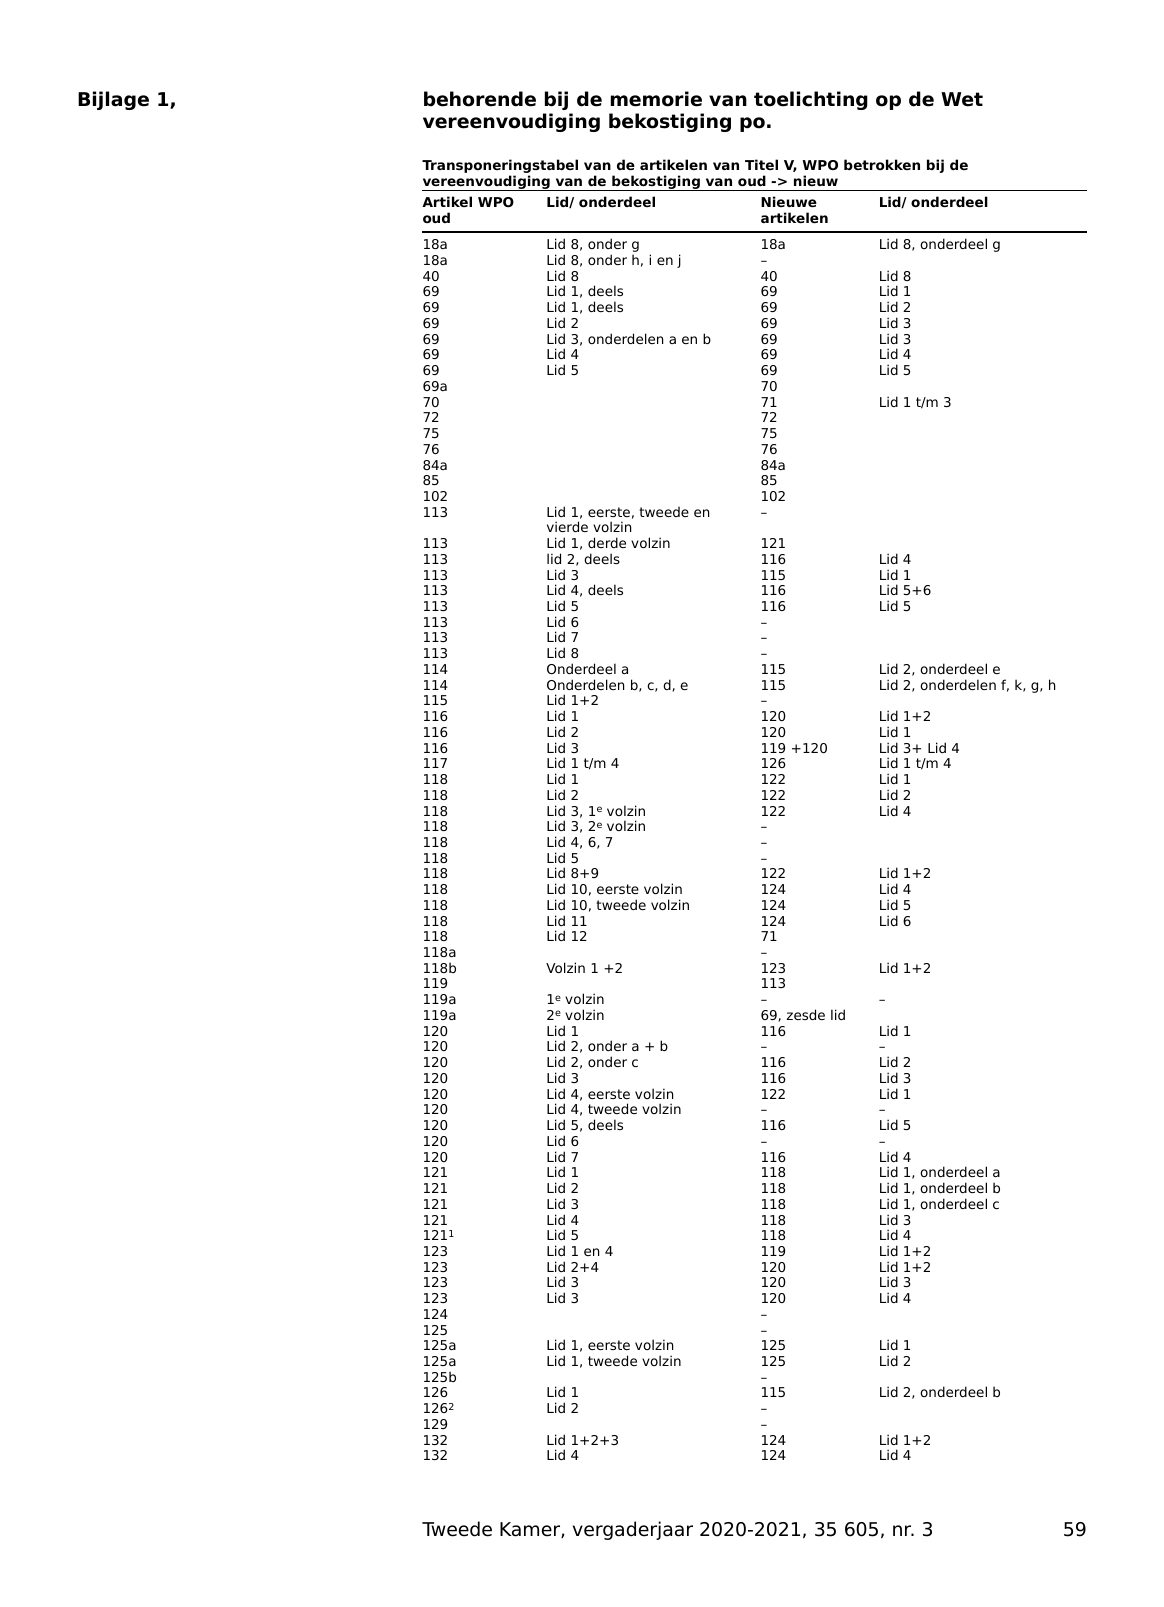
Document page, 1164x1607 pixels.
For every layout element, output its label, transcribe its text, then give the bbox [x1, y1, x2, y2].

table_cell Lid 1 [540, 1385, 754, 1401]
table_cell 120 [422, 1118, 540, 1134]
table_cell Lid 8 [540, 269, 754, 284]
table_cell Lid 2 [873, 788, 1087, 803]
table_cell 119 [754, 1244, 872, 1259]
table_cell Lid 3 [873, 1275, 1087, 1291]
table_cell 125 [754, 1338, 872, 1354]
table_cell 116 [422, 709, 540, 725]
table_cell Lid 3+ Lid 4 [873, 740, 1087, 756]
table_cell – [873, 1039, 1087, 1055]
table_cell Lid 3 [540, 1197, 754, 1212]
table_cell Lid 4 [873, 882, 1087, 898]
table_cell – [754, 835, 872, 851]
table_cell – [754, 646, 872, 662]
table_cell – [754, 1370, 872, 1385]
table_cell Lid 4 [873, 1448, 1087, 1464]
table_cell Lid 2+4 [540, 1260, 754, 1275]
table_cell 113 [422, 646, 540, 662]
table_cell 115 [754, 1385, 872, 1401]
table_cell 69 [422, 316, 540, 331]
table_cell – [754, 1039, 872, 1055]
table_cell Lid 5 [540, 599, 754, 614]
table_cell 69 [754, 284, 872, 300]
table_cell Lid 1 t/m 3 [873, 394, 1087, 410]
table_cell 120 [422, 1134, 540, 1149]
table_cell Lid 3, 1e volzin [540, 803, 754, 819]
table_cell [540, 410, 754, 426]
table_cell 116 [754, 1149, 872, 1165]
table_cell Lid 1 [873, 772, 1087, 788]
table_cell Lid 10, tweede volzin [540, 898, 754, 913]
table_cell – [754, 630, 872, 646]
table_cell [873, 426, 1087, 442]
table_cell 124 [754, 882, 872, 898]
table_cell 124 [754, 898, 872, 913]
table_cell 18a [422, 253, 540, 268]
table_cell 118 [754, 1228, 872, 1244]
table_cell 114 [422, 678, 540, 693]
table_cell Lid 4, eerste volzin [540, 1086, 754, 1102]
table_cell Lid 4 [873, 552, 1087, 567]
table_cell 117 [422, 756, 540, 772]
table_cell Lid 4 [873, 1228, 1087, 1244]
table_cell 116 [754, 1024, 872, 1039]
table_cell [873, 835, 1087, 851]
table_cell 118 [422, 819, 540, 835]
table_cell Lid 4 [540, 1212, 754, 1228]
table_cell 129 [422, 1417, 540, 1432]
table_cell Lid 1, derde volzin [540, 536, 754, 552]
table_cell Lid 1, onderdeel c [873, 1197, 1087, 1212]
table_cell Lid 1+2 [873, 961, 1087, 976]
table_cell 132 [422, 1448, 540, 1464]
table_cell Lid 1 [540, 1024, 754, 1039]
table_cell Lid 4 [873, 347, 1087, 363]
table_cell 118 [754, 1181, 872, 1197]
table_cell 118 [422, 835, 540, 851]
table_cell 121 [422, 1212, 540, 1228]
table_cell 118 [422, 803, 540, 819]
table_cell [873, 442, 1087, 457]
table_cell [540, 442, 754, 457]
table_cell Lid 3 [540, 1275, 754, 1291]
table_cell 124 [422, 1307, 540, 1322]
table_cell Lid 1, eerste, tweede en vierde volzin [540, 505, 754, 536]
table_cell Lid 12 [540, 929, 754, 945]
table_cell Lid 1, deels [540, 284, 754, 300]
table_cell 118 [754, 1197, 872, 1212]
table_cell Lid 2 [873, 1354, 1087, 1369]
table_cell 132 [422, 1433, 540, 1448]
table_cell Lid 2 [540, 316, 754, 331]
table_cell 71 [754, 929, 872, 945]
table_cell 115 [754, 568, 872, 583]
table_cell Lid 3, onderdelen a en b [540, 331, 754, 347]
table_cell Onderdelen b, c, d, e [540, 678, 754, 693]
table_cell [873, 615, 1087, 630]
table_cell Lid 4, tweede volzin [540, 1102, 754, 1118]
table_cell 113 [422, 630, 540, 646]
table_cell Lid 1, tweede volzin [540, 1354, 754, 1369]
table_cell Lid 4 [540, 1448, 754, 1464]
table_cell Lid 7 [540, 630, 754, 646]
table_cell [873, 505, 1087, 536]
table_cell 113 [422, 536, 540, 552]
table_cell Volzin 1 +2 [540, 961, 754, 976]
table_cell 102 [754, 489, 872, 504]
table_cell 122 [754, 772, 872, 788]
table_cell Lid 6 [540, 1134, 754, 1149]
table_cell Lid 2, onder c [540, 1055, 754, 1071]
table_cell lid 2, deels [540, 552, 754, 567]
table_cell Lid 3 [540, 1291, 754, 1307]
table_cell 69 [754, 331, 872, 347]
table_cell 85 [422, 473, 540, 489]
table_cell 120 [422, 1086, 540, 1102]
table_cell 118 [422, 788, 540, 803]
table_cell 69 [754, 300, 872, 316]
table_cell Artikel WPO oud [422, 191, 540, 231]
table_cell Lid 1 [540, 1165, 754, 1181]
table_cell Lid 2 [540, 1401, 754, 1417]
table_cell Lid 1 [873, 568, 1087, 583]
table_cell 123 [422, 1260, 540, 1275]
table_cell 115 [754, 678, 872, 693]
table_cell Lid 5 [540, 1228, 754, 1244]
table_cell Lid 2 [540, 725, 754, 740]
table_cell 123 [422, 1291, 540, 1307]
table_cell 121 [422, 1165, 540, 1181]
table_cell 69 [754, 347, 872, 363]
table_cell Lid 4 [540, 347, 754, 363]
table_cell Lid 7 [540, 1149, 754, 1165]
table_cell Lid 3 [873, 1212, 1087, 1228]
table_cell – [754, 1323, 872, 1338]
table_cell Lid 8, onderdeel g [873, 233, 1087, 253]
table_cell – [754, 1102, 872, 1118]
table_cell [540, 1417, 754, 1432]
table_cell Lid 8 [873, 269, 1087, 284]
table_cell 119 [422, 976, 540, 992]
table_cell Lid 8, onder g [540, 233, 754, 253]
table_cell Lid 3 [873, 316, 1087, 331]
table_cell Lid 1 t/m 4 [540, 756, 754, 772]
table_cell Lid 1+2 [873, 1260, 1087, 1275]
table_cell [873, 630, 1087, 646]
table_cell Lid 1+2 [540, 693, 754, 709]
table_cell [873, 1401, 1087, 1417]
table_cell 118a [422, 945, 540, 961]
table_cell 120 [422, 1039, 540, 1055]
table_cell Lid 2, onderdelen f, k, g, h [873, 678, 1087, 693]
table_cell [540, 379, 754, 394]
table_cell Lid 5 [873, 599, 1087, 614]
table_cell – [754, 1417, 872, 1432]
table_cell 122 [754, 866, 872, 882]
table_header Transponeringstabel van de artikelen van Titel V, WPO betrokken bij de vereenvoudiging van de bekostiging van oud -> nieuw [422, 158, 1087, 189]
table_cell Lid 6 [540, 615, 754, 630]
table_cell 70 [422, 394, 540, 410]
table_cell Lid 5 [540, 851, 754, 866]
table_cell [873, 929, 1087, 945]
table_cell 125a [422, 1338, 540, 1354]
table_cell Lid 4 [873, 1291, 1087, 1307]
table_cell 119a [422, 1008, 540, 1023]
table_cell 118 [422, 851, 540, 866]
table_cell [873, 1370, 1087, 1385]
table_cell 118 [754, 1212, 872, 1228]
table_cell [873, 1323, 1087, 1338]
table_cell 126 [422, 1385, 540, 1401]
table_cell Onderdeel a [540, 662, 754, 677]
table_cell 40 [754, 269, 872, 284]
table_cell 118 [422, 929, 540, 945]
table_cell 113 [422, 583, 540, 599]
table_cell 69 [422, 347, 540, 363]
table_cell 71 [754, 394, 872, 410]
table_cell [540, 1370, 754, 1385]
table_cell Lid 4 [873, 803, 1087, 819]
table_cell 119 +120 [754, 740, 872, 756]
table_cell Lid 8, onder h, i en j [540, 253, 754, 268]
table_cell Lid 1, deels [540, 300, 754, 316]
table_cell 18a [754, 233, 872, 253]
table_cell Lid 6 [873, 914, 1087, 929]
table_cell 70 [754, 379, 872, 394]
table_cell – [873, 992, 1087, 1008]
table_cell [873, 819, 1087, 835]
table_cell 113 [422, 599, 540, 614]
table_cell Lid 3 [540, 568, 754, 583]
table_cell 113 [422, 505, 540, 536]
table_cell 115 [422, 693, 540, 709]
table_cell [873, 945, 1087, 961]
table_cell 116 [754, 583, 872, 599]
table_cell 116 [754, 1118, 872, 1134]
table_cell 120 [422, 1071, 540, 1086]
table_cell [873, 473, 1087, 489]
table_cell Lid 1 [540, 709, 754, 725]
table_cell 72 [422, 410, 540, 426]
table_cell 123 [422, 1244, 540, 1259]
table_cell 114 [422, 662, 540, 677]
table_cell 113 [754, 976, 872, 992]
table_cell Lid 4, deels [540, 583, 754, 599]
table_cell 124 [754, 914, 872, 929]
table_cell 118b [422, 961, 540, 976]
table_cell [873, 536, 1087, 552]
table_cell 72 [754, 410, 872, 426]
table_cell 1262 [422, 1401, 540, 1417]
table_cell [873, 693, 1087, 709]
table_cell [540, 426, 754, 442]
table_cell 40 [422, 269, 540, 284]
table_cell [540, 1323, 754, 1338]
table_cell 123 [422, 1275, 540, 1291]
table_cell 69 [422, 300, 540, 316]
table_cell Lid 10, eerste volzin [540, 882, 754, 898]
table_cell – [754, 819, 872, 835]
table_cell Lid 1 [873, 725, 1087, 740]
table_cell 76 [754, 442, 872, 457]
table_cell 113 [422, 568, 540, 583]
table_cell 102 [422, 489, 540, 504]
table_cell [540, 473, 754, 489]
table_cell [540, 945, 754, 961]
table_cell Lid 1 [873, 1338, 1087, 1354]
table_cell Lid 1+2 [873, 1244, 1087, 1259]
table_cell 120 [422, 1055, 540, 1071]
table_cell 115 [754, 662, 872, 677]
table_cell 122 [754, 1086, 872, 1102]
table_cell [873, 851, 1087, 866]
table_cell – [754, 505, 872, 536]
table_cell Lid 5 [873, 898, 1087, 913]
table_cell 84a [754, 457, 872, 473]
table_cell Lid 2, onderdeel e [873, 662, 1087, 677]
table_cell Lid 5 [873, 363, 1087, 379]
table_cell Lid 8 [540, 646, 754, 662]
table_cell [873, 646, 1087, 662]
table_cell [540, 976, 754, 992]
table_cell Lid 1 [873, 1024, 1087, 1039]
table_cell 69 [422, 363, 540, 379]
table_cell 116 [422, 725, 540, 740]
table_cell Lid 2 [540, 1181, 754, 1197]
table_cell Lid 1+2+3 [540, 1433, 754, 1448]
table_cell Lid 3 [873, 331, 1087, 347]
table_cell 122 [754, 803, 872, 819]
table_cell 118 [754, 1165, 872, 1181]
table_cell 120 [422, 1024, 540, 1039]
table_cell Lid 3 [540, 1071, 754, 1086]
table_cell Lid 5+6 [873, 583, 1087, 599]
table_cell 125 [422, 1323, 540, 1338]
table_cell 120 [422, 1102, 540, 1118]
table_cell 125 [754, 1354, 872, 1369]
table_cell 120 [422, 1149, 540, 1165]
table_cell Lid 1 en 4 [540, 1244, 754, 1259]
table_cell – [754, 1134, 872, 1149]
table_cell Lid 3 [540, 740, 754, 756]
table_cell – [754, 945, 872, 961]
table_cell 121 [422, 1181, 540, 1197]
table_cell – [873, 1134, 1087, 1149]
table_cell Lid 1+2 [873, 1433, 1087, 1448]
table_cell 118 [422, 772, 540, 788]
table_cell 69a [422, 379, 540, 394]
table_cell – [754, 615, 872, 630]
table_cell Lid 1, onderdeel a [873, 1165, 1087, 1181]
table_cell 120 [754, 1275, 872, 1291]
table_cell Lid 1+2 [873, 709, 1087, 725]
table_cell 113 [422, 552, 540, 567]
table_cell 76 [422, 442, 540, 457]
table_cell Lid 2, onder a + b [540, 1039, 754, 1055]
table_cell 118 [422, 898, 540, 913]
table_cell – [754, 1401, 872, 1417]
table_cell – [754, 253, 872, 268]
table_cell 120 [754, 1260, 872, 1275]
table_cell 84a [422, 457, 540, 473]
table_cell 2e volzin [540, 1008, 754, 1023]
table_cell Lid 4 [873, 1149, 1087, 1165]
table_cell 124 [754, 1433, 872, 1448]
table_cell 69 [422, 284, 540, 300]
table_cell [540, 457, 754, 473]
table_cell Lid 8+9 [540, 866, 754, 882]
table_cell Lid 1 [873, 284, 1087, 300]
table_cell 120 [754, 1291, 872, 1307]
table_cell 69 [754, 316, 872, 331]
table_cell Lid 5 [873, 1118, 1087, 1134]
table_cell Lid 1, eerste volzin [540, 1338, 754, 1354]
table_cell 113 [422, 615, 540, 630]
table_cell 1e volzin [540, 992, 754, 1008]
subtitle Bijlage 1, behorende bij de memorie van toelichting op de Wet vereenvoudiging bekostiging po. [77, 89, 1087, 133]
table_cell Lid 2, onderdeel b [873, 1385, 1087, 1401]
table_cell Lid 1+2 [873, 866, 1087, 882]
table_cell Lid 4, 6, 7 [540, 835, 754, 851]
table_cell 1211 [422, 1228, 540, 1244]
table_cell 122 [754, 788, 872, 803]
table_cell [540, 489, 754, 504]
table_cell 121 [754, 536, 872, 552]
table_cell [873, 489, 1087, 504]
table_cell Lid/ onderdeel [540, 191, 754, 231]
table_cell Lid 2 [873, 300, 1087, 316]
table_cell 120 [754, 725, 872, 740]
table_cell 125a [422, 1354, 540, 1369]
table_cell 75 [422, 426, 540, 442]
table_cell Lid 3, 2e volzin [540, 819, 754, 835]
table_cell [873, 379, 1087, 394]
table_cell [873, 253, 1087, 268]
table_cell 116 [422, 740, 540, 756]
table_cell – [754, 992, 872, 1008]
table_cell 118 [422, 866, 540, 882]
table_cell – [754, 693, 872, 709]
table_cell 75 [754, 426, 872, 442]
table_cell Nieuwe artikelen [754, 191, 872, 231]
table_cell 116 [754, 1055, 872, 1071]
table_cell Lid 11 [540, 914, 754, 929]
table_cell [873, 1417, 1087, 1432]
table_cell 69 [422, 331, 540, 347]
table_cell – [754, 851, 872, 866]
table_cell 18a [422, 233, 540, 253]
table_cell 116 [754, 599, 872, 614]
table_cell Lid 1 [540, 772, 754, 788]
table_cell [540, 1307, 754, 1322]
table_cell 69 [754, 363, 872, 379]
table_cell 85 [754, 473, 872, 489]
table_cell Lid/ onderdeel [873, 191, 1087, 231]
table_cell 123 [754, 961, 872, 976]
table_cell [540, 394, 754, 410]
table_cell – [754, 1307, 872, 1322]
table_cell [873, 457, 1087, 473]
table_cell Lid 2 [873, 1055, 1087, 1071]
table_cell [873, 1307, 1087, 1322]
table_cell – [873, 1102, 1087, 1118]
table_cell 69, zesde lid [754, 1008, 872, 1023]
table_cell 118 [422, 882, 540, 898]
table_cell Lid 2 [540, 788, 754, 803]
table_cell 116 [754, 1071, 872, 1086]
table_cell Lid 5, deels [540, 1118, 754, 1134]
table_cell Lid 5 [540, 363, 754, 379]
table_cell Lid 3 [873, 1071, 1087, 1086]
table_cell [873, 410, 1087, 426]
table_cell 125b [422, 1370, 540, 1385]
table_cell 116 [754, 552, 872, 567]
table_cell 121 [422, 1197, 540, 1212]
table_cell Lid 1, onderdeel b [873, 1181, 1087, 1197]
table_cell 119a [422, 992, 540, 1008]
table_cell 126 [754, 756, 872, 772]
table_cell Lid 1 [873, 1086, 1087, 1102]
table_cell [873, 976, 1087, 992]
table_cell 118 [422, 914, 540, 929]
table_cell 124 [754, 1448, 872, 1464]
table_cell Lid 1 t/m 4 [873, 756, 1087, 772]
table_cell [873, 1008, 1087, 1023]
table_cell 120 [754, 709, 872, 725]
